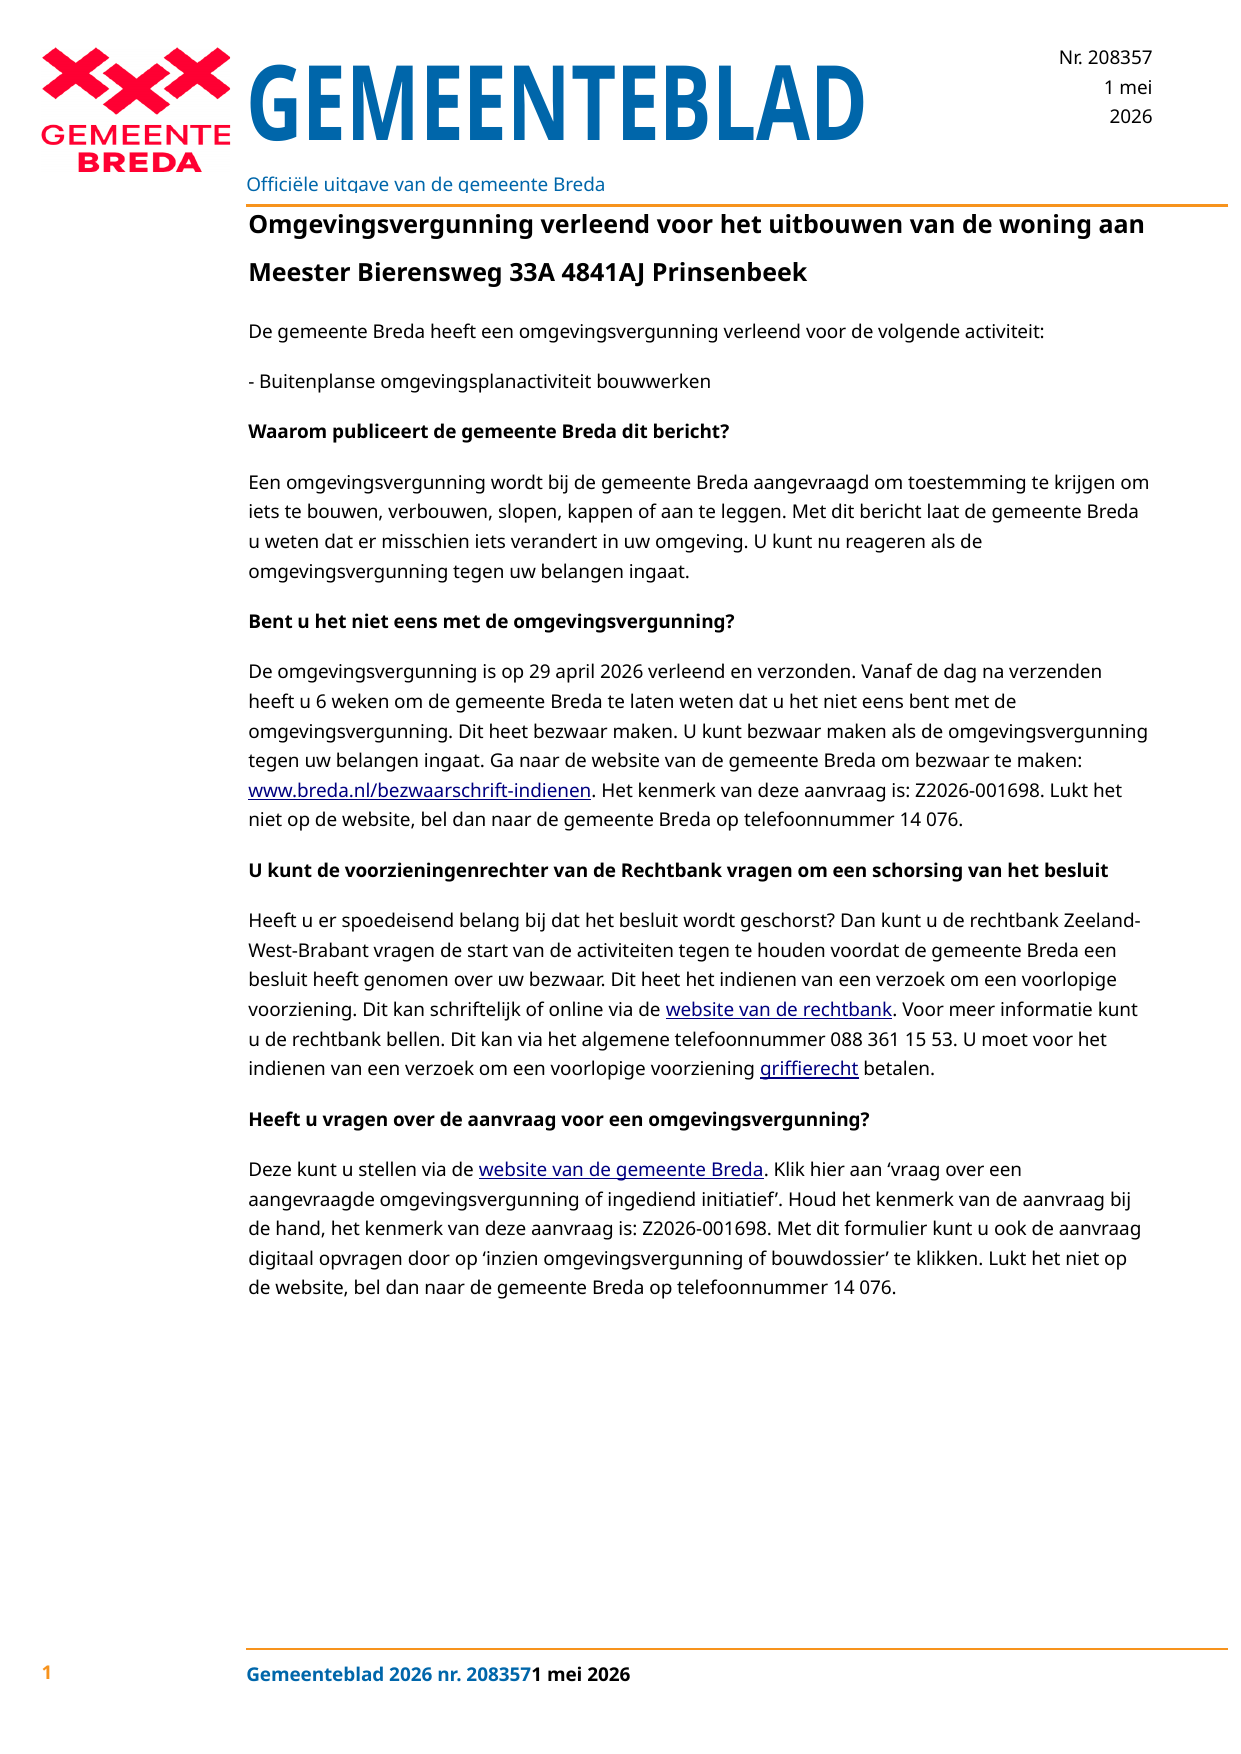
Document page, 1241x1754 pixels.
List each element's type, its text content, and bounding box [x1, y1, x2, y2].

text De gemeente Breda heeft een omgevingsvergunning verleend voor de volgende activiteit: [248, 318, 1152, 344]
text Bent u het niet eens met de omgevingsvergunning? [248, 608, 1152, 634]
text Heeft u vragen over de aanvraag voor een omgevingsvergunning? [248, 1106, 1152, 1132]
text Een omgevingsvergunning wordt bij de gemeente Breda aangevraagd om toestemming te krijgen om iets te bouwen, verbouwen, slopen, kappen of aan te leggen. Met dit bericht laat de gemeente Breda u weten dat er misschien iets verandert in uw omgeving. U kunt nu reageren als de omgevingsvergunning tegen uw belangen ingaat. [248, 469, 1152, 584]
text Heeft u er spoedeisend belang bij dat het besluit wordt geschorst? Dan kunt u de rechtbank Zeeland-West-Brabant vragen de start van de activiteiten tegen te houden voordat de gemeente Breda een besluit heeft genomen over uw bezwaar. Dit heet het indienen van een verzoek om een voorlopige voorziening. Dit kan schriftelijk of online via de website van de rechtbank. Voor meer informatie kunt u de rechtbank bellen. Dit kan via het algemene telefoonnummer 088 361 15 53. U moet voor het indienen van een verzoek om een voorlopige voorziening griffierecht betalen. [248, 907, 1152, 1081]
text U kunt de voorzieningenrechter van de Rechtbank vragen om een schorsing van het besluit [248, 857, 1152, 883]
text Omgevingsvergunning verleend voor het uitbouwen van de woning aan Meester Bierensweg 33A 4841AJ Prinsenbeek [248, 207, 1152, 288]
text Deze kunt u stellen via de website van de gemeente Breda. Klik hier aan ‘vraag over een aangevraagde omgevingsvergunning of ingediend initiatief’. Houd het kenmerk van de aanvraag bij de hand, het kenmerk van deze aanvraag is: Z2026-001698. Met dit formulier kunt u ook de aanvraag digitaal opvragen door op ‘inzien omgevingsvergunning of bouwdossier’ te klikken. Lukt het niet op de website, bel dan naar de gemeente Breda op telefoonnummer 14 076. [248, 1156, 1152, 1300]
text De omgevingsvergunning is op 29 april 2026 verleend en verzonden. Vanaf de dag na verzenden heeft u 6 weken om de gemeente Breda te laten weten dat u het niet eens bent met de omgevingsvergunning. Dit heet bezwaar maken. U kunt bezwaar maken als de omgevingsvergunning tegen uw belangen ingaat. Ga naar de website van de gemeente Breda om bezwaar te maken: www.breda.nl/bezwaarschrift-indienen. Het kenmerk van deze aanvraag is: Z2026-001698. Lukt het niet op de website, bel dan naar de gemeente Breda op telefoonnummer 14 076. [248, 659, 1152, 832]
text - Buitenplanse omgevingsplanactiviteit bouwwerken [248, 368, 1152, 394]
picture [41, 47, 231, 172]
text Waarom publiceert de gemeente Breda dit bericht? [248, 419, 1152, 444]
